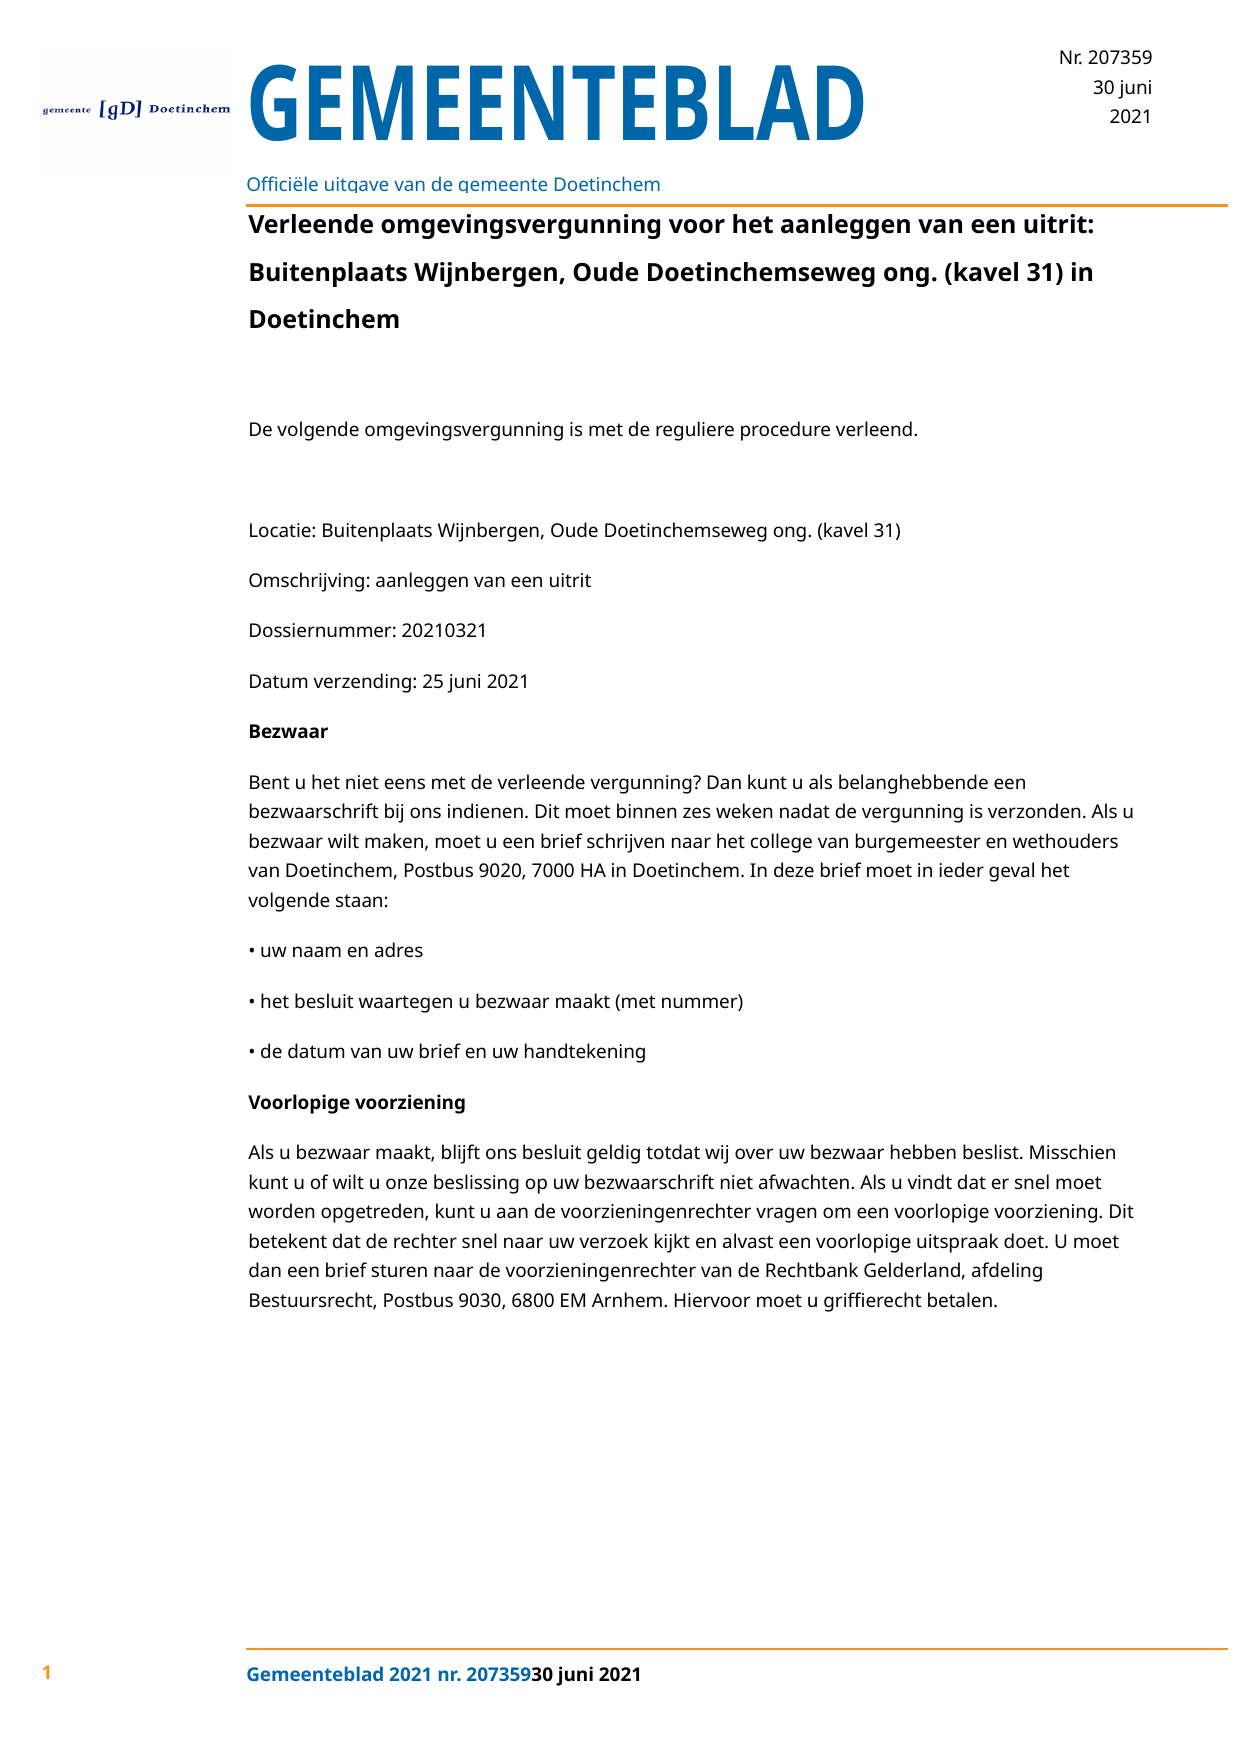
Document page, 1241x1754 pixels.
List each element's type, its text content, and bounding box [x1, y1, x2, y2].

text De volgende omgevingsvergunning is met de reguliere procedure verleend. [248, 416, 1152, 442]
picture [41, 47, 231, 172]
text • het besluit waartegen u bezwaar maakt (met nummer) [248, 988, 1152, 1014]
text Verleende omgevingsvergunning voor het aanleggen van een uitrit: Buitenplaats Wijnbergen, Oude Doetinchemseweg ong. (kavel 31) in Doetinchem [248, 207, 1152, 336]
text Bent u het niet eens met de verleende vergunning? Dan kunt u als belanghebbende een bezwaarschrift bij ons indienen. Dit moet binnen zes weken nadat de vergunning is verzonden. Als u bezwaar wilt maken, moet u een brief schrijven naar het college van burgemeester en wethouders van Doetinchem, Postbus 9020, 7000 HA in Doetinchem. In deze brief moet in ieder geval het volgende staan: [248, 769, 1152, 913]
text Dossiernummer: 20210321 [248, 618, 1152, 643]
text Als u bezwaar maakt, blijft ons besluit geldig totdat wij over uw bezwaar hebben beslist. Misschien kunt u of wilt u onze beslissing op uw bezwaarschrift niet afwachten. Als u vindt dat er snel moet worden opgetreden, kunt u aan de voorzieningenrechter vragen om een voorlopige voorziening. Dit betekent dat de rechter snel naar uw verzoek kijkt en alvast een voorlopige uitspraak doet. U moet dan een brief sturen naar de voorzieningenrechter van de Rechtbank Gelderland, afdeling Bestuursrecht, Postbus 9030, 6800 EM Arnhem. Hiervoor moet u griffierecht betalen. [248, 1139, 1152, 1313]
text Bezwaar [248, 718, 1152, 744]
text Datum verzending: 25 juni 2021 [248, 668, 1152, 694]
text • uw naam en adres [248, 938, 1152, 963]
text Voorlopige voorziening [248, 1089, 1152, 1114]
text • de datum van uw brief en uw handtekening [248, 1038, 1152, 1064]
text Locatie: Buitenplaats Wijnbergen, Oude Doetinchemseweg ong. (kavel 31) [248, 517, 1152, 542]
text Omschrijving: aanleggen van een uitrit [248, 567, 1152, 593]
